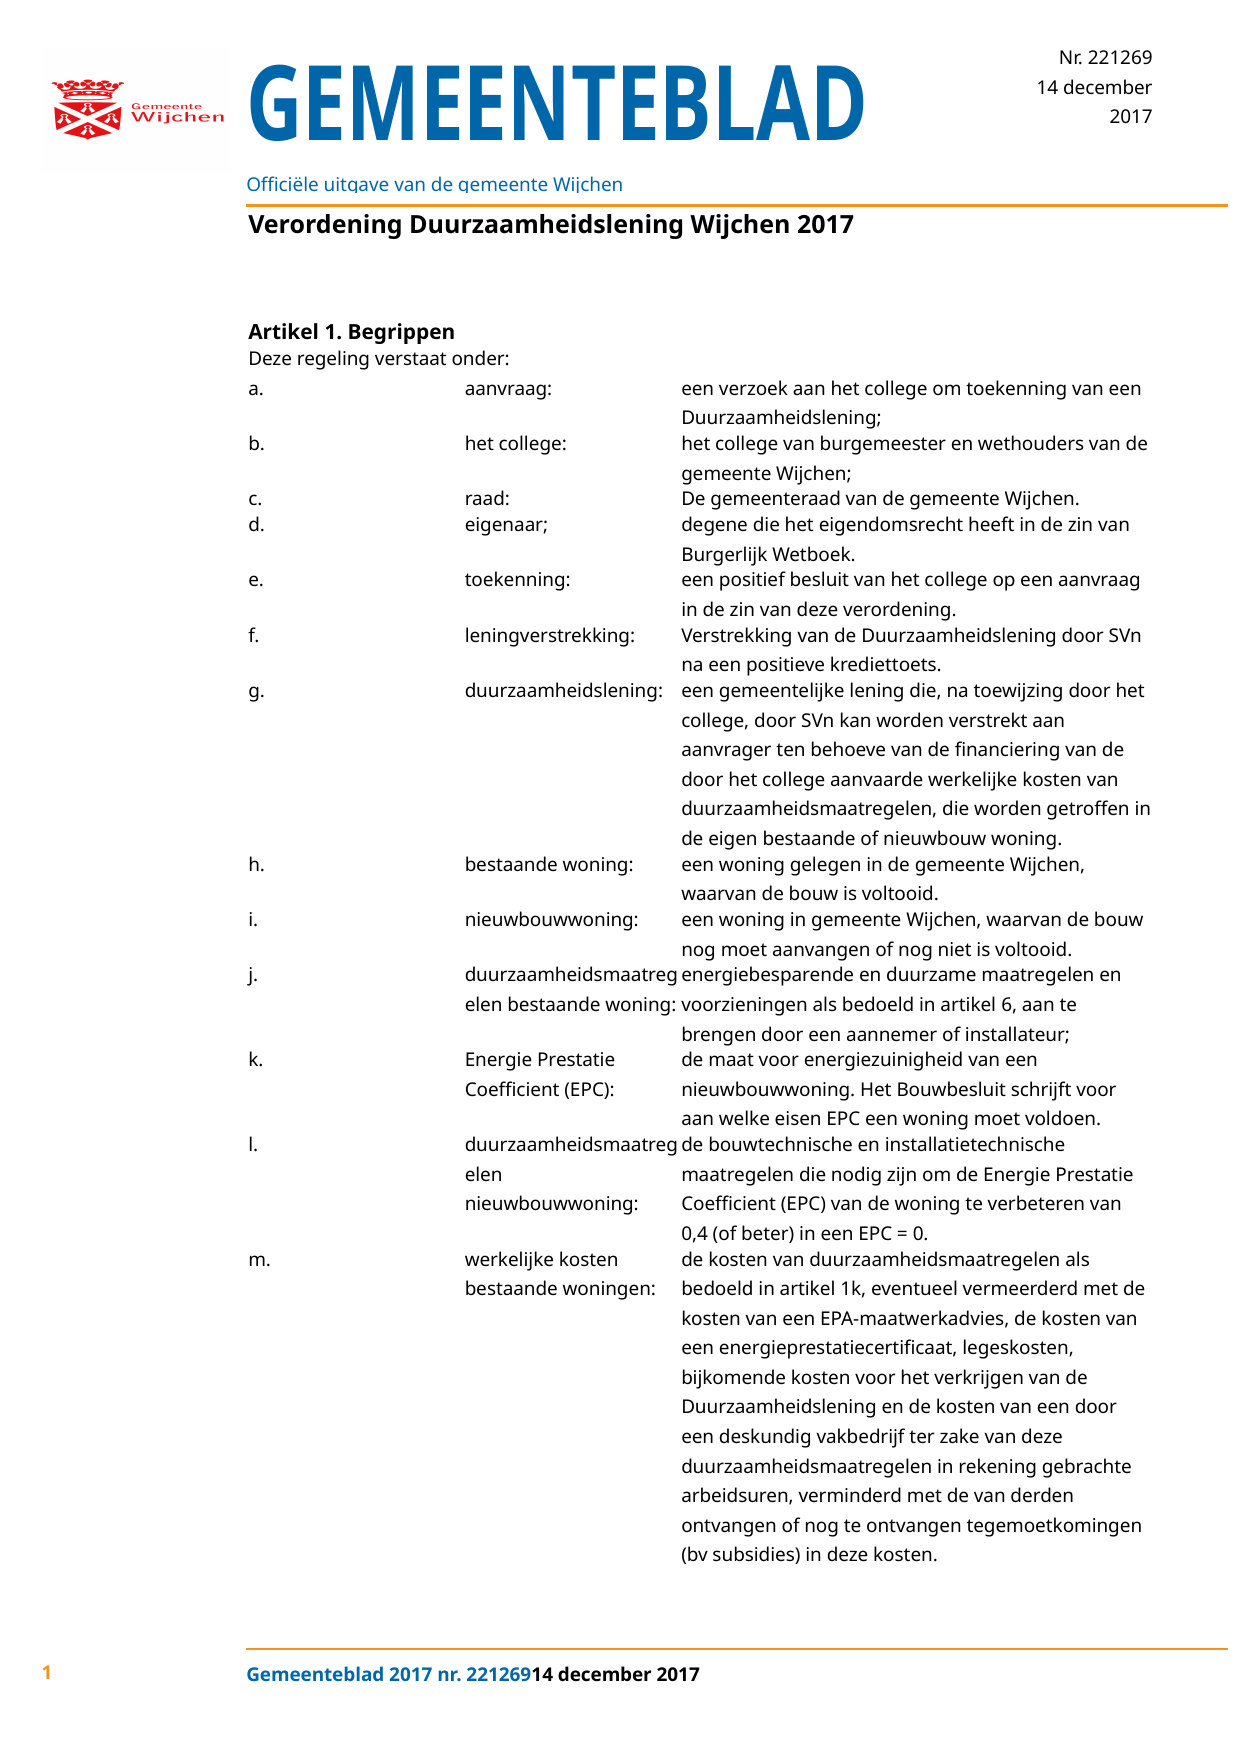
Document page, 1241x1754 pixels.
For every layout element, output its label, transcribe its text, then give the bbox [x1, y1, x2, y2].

table_header aanvraag: [465, 375, 681, 430]
table_cell het college: [465, 430, 681, 486]
table_cell een gemeentelijke lening die, na toewijzing door het college, door SVn kan worden verstrekt aan aanvrager ten behoeve van de financiering van de door het college aanvaarde werkelijke kosten van duurzaamheidsmaatregelen, die worden getroffen in de eigen bestaande of nieuwbouw woning. [681, 677, 1152, 851]
table_cell de kosten van duurzaamheidsmaatregelen als bedoeld in artikel 1k, eventueel vermeerderd met de kosten van een EPA-maatwerkadvies, de kosten van een energieprestatiecertificaat, legeskosten, bijkomende kosten voor het verkrijgen van de Duurzaamheidslening en de kosten van een door een deskundig vakbedrijf ter zake van deze duurzaamheidsmaatregelen in rekening gebrachte arbeidsuren, verminderd met de van derden ontvangen of nog te ontvangen tegemoetkomingen (bv subsidies) in deze kosten. [681, 1246, 1152, 1567]
table_header een verzoek aan het college om toekenning van een Duurzaamheidslening; [681, 375, 1152, 430]
table_cell leningverstrekking: [465, 622, 681, 677]
table_cell een woning gelegen in de gemeente Wijchen, waarvan de bouw is voltooid. [681, 851, 1152, 906]
text Deze regeling verstaat onder: [248, 345, 1152, 371]
table_cell bestaande woning: [465, 851, 681, 906]
table_cell toekenning: [465, 567, 681, 622]
table_cell duurzaamheidslening: [465, 677, 681, 851]
table_cell degene die het eigendomsrecht heeft in de zin van Burgerlijk Wetboek. [681, 511, 1152, 567]
table_cell een woning in gemeente Wijchen, waarvan de bouw nog moet aanvangen of nog niet is voltooid. [681, 906, 1152, 962]
picture [41, 47, 231, 172]
table_cell energiebesparende en duurzame maatregelen en voorzieningen als bedoeld in artikel 6, aan te brengen door een aannemer of installateur; [681, 962, 1152, 1046]
table_cell nieuwbouwwoning: [465, 906, 681, 962]
table_cell Energie Prestatie Coefficient (EPC): [465, 1046, 681, 1131]
table_cell e. [248, 567, 464, 622]
text Artikel 1. Begrippen [248, 317, 1152, 345]
table_cell l. [248, 1131, 464, 1246]
table_cell f. [248, 622, 464, 677]
table_cell i. [248, 906, 464, 962]
table_cell de maat voor energiezuinigheid van een nieuwbouwwoning. Het Bouwbesluit schrijft voor aan welke eisen EPC een woning moet voldoen. [681, 1046, 1152, 1131]
table_cell c. [248, 486, 464, 511]
table_cell k. [248, 1046, 464, 1131]
table_cell g. [248, 677, 464, 851]
table_cell h. [248, 851, 464, 906]
table_cell j. [248, 962, 464, 1046]
table_header a. [248, 375, 464, 430]
table_cell raad: [465, 486, 681, 511]
table_cell het college van burgemeester en wethouders van de gemeente Wijchen; [681, 430, 1152, 486]
table_cell m. [248, 1246, 464, 1567]
table_cell duurzaamheidsmaatregelen nieuwbouwwoning: [465, 1131, 681, 1246]
table_cell Verstrekking van de Duurzaamheidslening door SVn na een positieve krediettoets. [681, 622, 1152, 677]
table_cell de bouwtechnische en installatietechnische maatregelen die nodig zijn om de Energie Prestatie Coefficient (EPC) van de woning te verbeteren van 0,4 (of beter) in een EPC = 0. [681, 1131, 1152, 1246]
table_cell duurzaamheidsmaatregelen bestaande woning: [465, 962, 681, 1046]
table_cell eigenaar; [465, 511, 681, 567]
table_cell een positief besluit van het college op een aanvraag in de zin van deze verordening. [681, 567, 1152, 622]
table_cell b. [248, 430, 464, 486]
table_cell d. [248, 511, 464, 567]
table_cell De gemeenteraad van de gemeente Wijchen. [681, 486, 1152, 511]
text Verordening Duurzaamheidslening Wijchen 2017 [248, 207, 1152, 241]
table_cell werkelijke kosten bestaande woningen: [465, 1246, 681, 1567]
